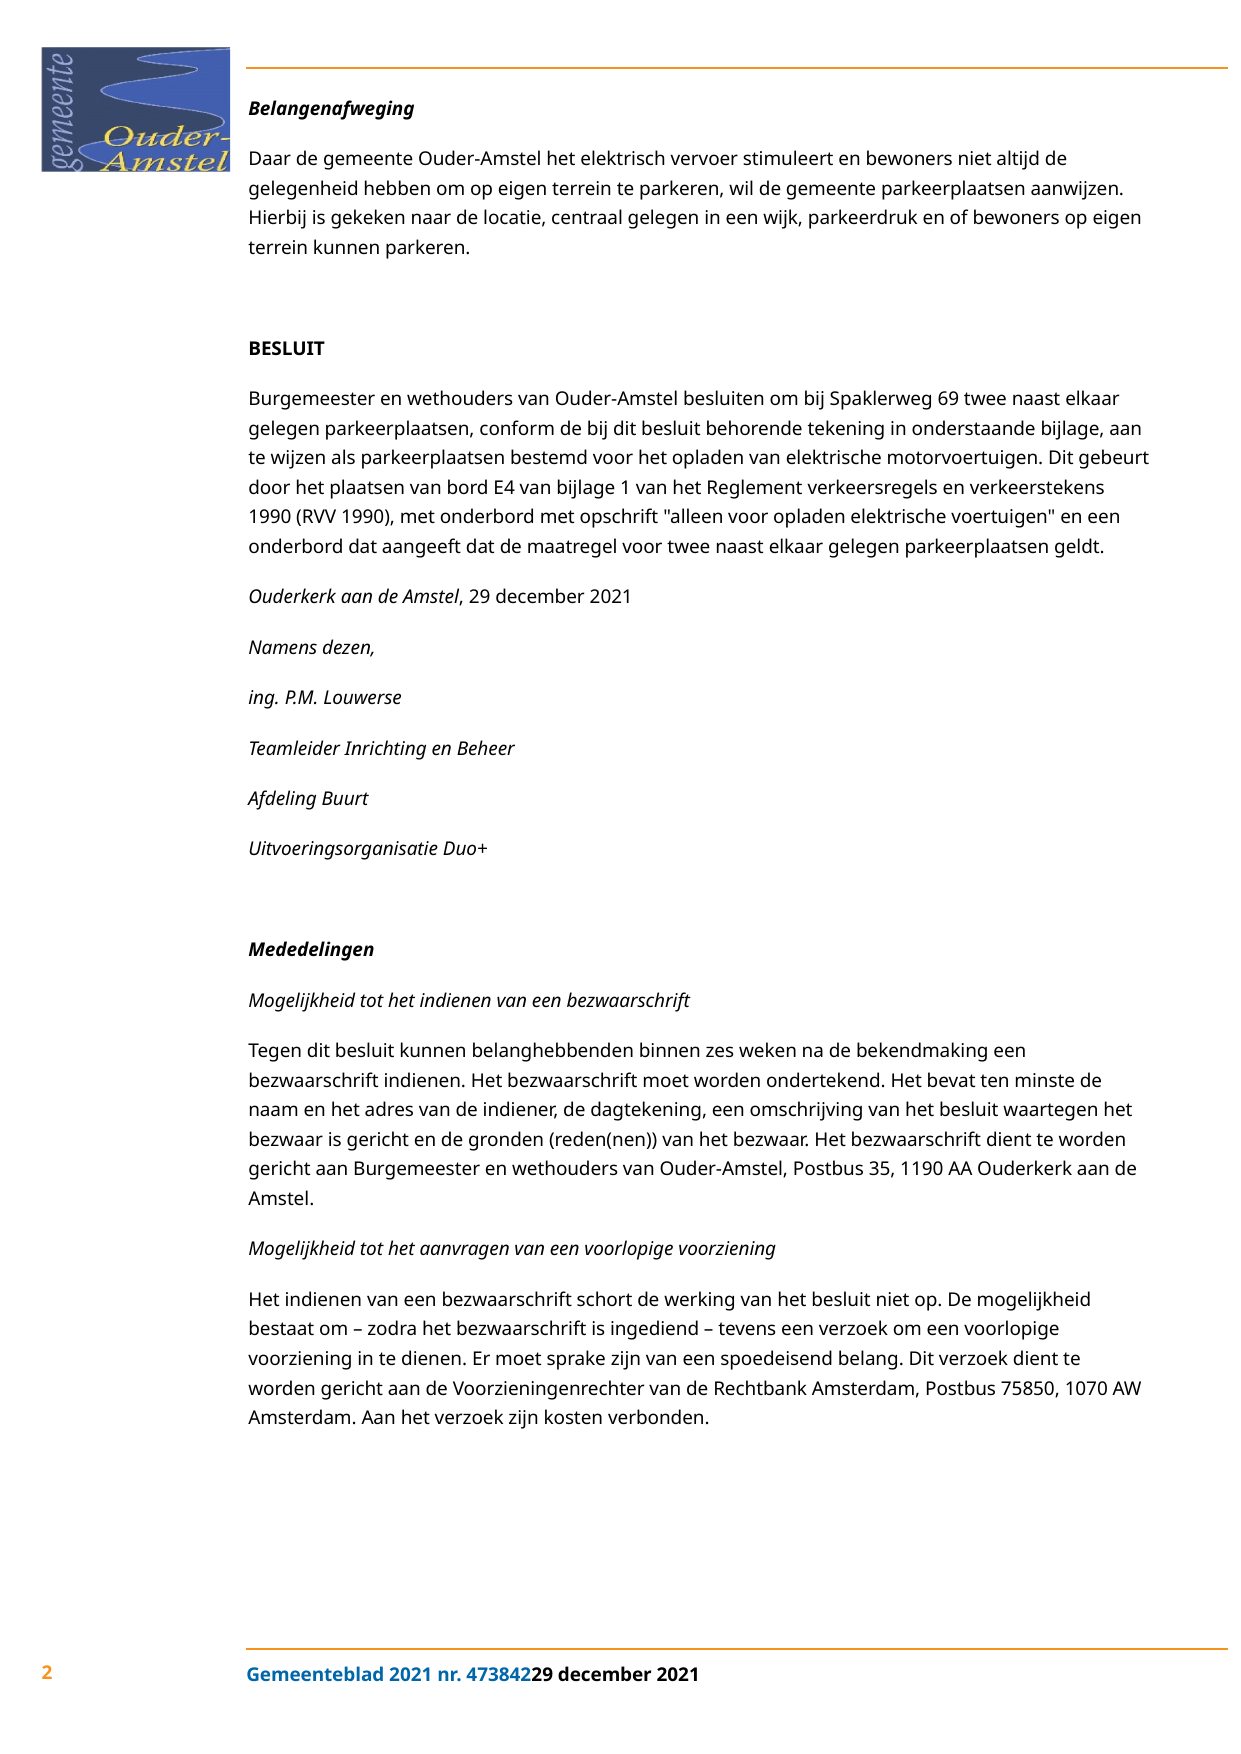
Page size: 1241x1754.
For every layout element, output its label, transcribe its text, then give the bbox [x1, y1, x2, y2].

text Mededelingen [248, 936, 1152, 962]
picture [41, 47, 231, 172]
text ing. P.M. Louwerse [248, 684, 1152, 710]
text Het indienen van een bezwaarschrift schort de werking van het besluit niet op. De mogelijkheid bestaat om – zodra het bezwaarschrift is ingediend – tevens een verzoek om een voorlopige voorziening in te dienen. Er moet sprake zijn van een spoedeisend belang. Dit verzoek dient te worden gericht aan de Voorzieningenrechter van de Rechtbank Amsterdam, Postbus 75850, 1070 AW Amsterdam. Aan het verzoek zijn kosten verbonden. [248, 1286, 1152, 1430]
text Daar de gemeente Ouder-Amstel het elektrisch vervoer stimuleert en bewoners niet altijd de gelegenheid hebben om op eigen terrein te parkeren, wil de gemeente parkeerplaatsen aanwijzen. Hierbij is gekeken naar de locatie, centraal gelegen in een wijk, parkeerdruk en of bewoners op eigen terrein kunnen parkeren. [248, 145, 1152, 260]
text Burgemeester en wethouders van Ouder-Amstel besluiten om bij Spaklerweg 69 twee naast elkaar gelegen parkeerplaatsen, conform de bij dit besluit behorende tekening in onderstaande bijlage, aan te wijzen als parkeerplaatsen bestemd voor het opladen van elektrische motorvoertuigen. Dit gebeurt door het plaatsen van bord E4 van bijlage 1 van het Reglement verkeersregels en verkeerstekens 1990 (RVV 1990), met onderbord met opschrift "alleen voor opladen elektrische voertuigen" en een onderbord dat aangeeft dat de maatregel voor twee naast elkaar gelegen parkeerplaatsen geldt. [248, 385, 1152, 559]
text Uitvoeringsorganisatie Duo+ [248, 836, 1152, 861]
text Belangenafweging [248, 95, 1152, 121]
text Ouderkerk aan de Amstel, 29 december 2021 [248, 583, 1152, 609]
text Teamleider Inrichting en Beheer [248, 735, 1152, 761]
text Mogelijkheid tot het indienen van een bezwaarschrift [248, 987, 1152, 1013]
text Afdeling Buurt [248, 785, 1152, 811]
text Namens dezen, [248, 634, 1152, 660]
text Mogelijkheid tot het aanvragen van een voorlopige voorziening [248, 1236, 1152, 1261]
text BESLUIT [248, 335, 1152, 361]
text Tegen dit besluit kunnen belanghebbenden binnen zes weken na de bekendmaking een bezwaarschrift indienen. Het bezwaarschrift moet worden ondertekend. Het bevat ten minste de naam en het adres van de indiener, de dagtekening, een omschrijving van het besluit waartegen het bezwaar is gericht en de gronden (reden(nen)) van het bezwaar. Het bezwaarschrift dient te worden gericht aan Burgemeester en wethouders van Ouder-Amstel, Postbus 35, 1190 AA Ouderkerk aan de Amstel. [248, 1037, 1152, 1211]
